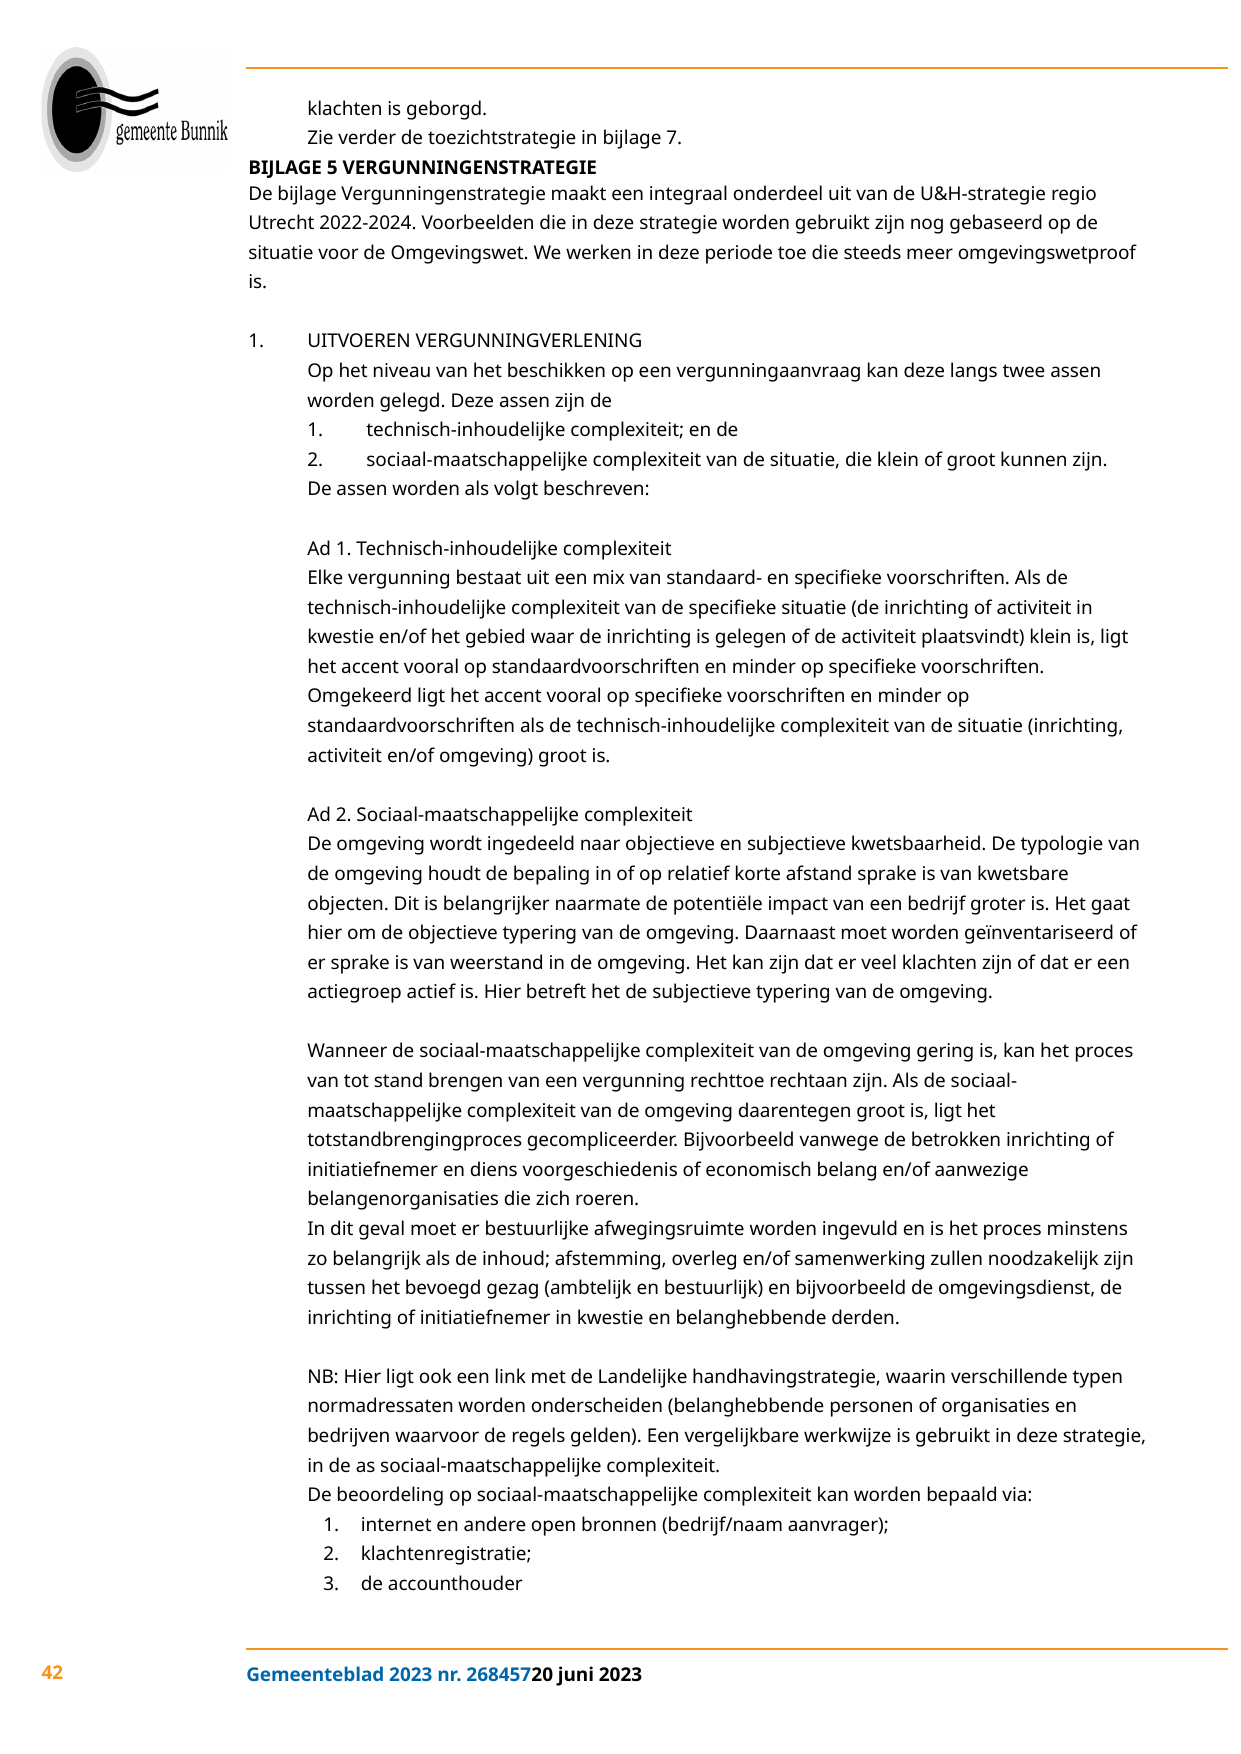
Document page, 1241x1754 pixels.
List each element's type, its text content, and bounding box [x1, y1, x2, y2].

list Ad 1. Technisch-inhoudelijke complexiteit [248, 535, 1152, 560]
list De assen worden als volgt beschreven: [248, 476, 1152, 501]
list NB: Hier ligt ook een link met de Landelijke handhavingstrategie, waarin verschillende typen normadressaten worden onderscheiden (belanghebbende personen of organisaties en bedrijven waarvoor de regels gelden). Een vergelijkbare werkwijze is gebruikt in deze strategie, in de as sociaal-maatschappelijke complexiteit. [248, 1363, 1152, 1477]
list Elke vergunning bestaat uit een mix van standaard- en specifieke voorschriften. Als de technisch-inhoudelijke complexiteit van de specifieke situatie (de inrichting of activiteit in kwestie en/of het gebied waar de inrichting is gelegen of de activiteit plaatsvindt) klein is, ligt het accent vooral op standaardvoorschriften en minder op specifieke voorschriften. Omgekeerd ligt het accent vooral op specifieke voorschriften en minder op standaardvoorschriften als de technisch-inhoudelijke complexiteit van de situatie (inrichting, activiteit en/of omgeving) groot is. [248, 564, 1152, 767]
list In dit geval moet er bestuurlijke afwegingsruimte worden ingevuld en is het proces minstens zo belangrijk als de inhoud; afstemming, overleg en/of samenwerking zullen noodzakelijk zijn tussen het bevoegd gezag (ambtelijk en bestuurlijk) en bijvoorbeeld de omgevingsdienst, de inrichting of initiatiefnemer in kwestie en belanghebbende derden. [248, 1215, 1152, 1329]
list UITVOEREN VERGUNNINGVERLENING [248, 328, 1152, 353]
list Zie verder de toezichtstrategie in bijlage 7. [248, 124, 1152, 150]
list klachtenregistratie; [323, 1541, 1152, 1566]
list sociaal-maatschappelijke complexiteit van de situatie, die klein of groot kunnen zijn. [307, 446, 1152, 472]
list internet en andere open bronnen (bedrijf/naam aanvrager); [323, 1511, 1152, 1537]
list Op het niveau van het beschikken op een vergunningaanvraag kan deze langs twee assen worden gelegd. Deze assen zijn de [248, 357, 1152, 412]
picture [41, 47, 231, 172]
list de accounthouder [323, 1570, 1152, 1596]
list klachten is geborgd. [248, 95, 1152, 121]
list Ad 2. Sociaal-maatschappelijke complexiteit [248, 801, 1152, 827]
list De beoordeling op sociaal-maatschappelijke complexiteit kan worden bepaald via: [248, 1481, 1152, 1507]
list technisch-inhoudelijke complexiteit; en de [307, 416, 1152, 442]
list De omgeving wordt ingedeeld naar objectieve en subjectieve kwetsbaarheid. De typologie van de omgeving houdt de bepaling in of op relatief korte afstand sprake is van kwetsbare objecten. Dit is belangrijker naarmate de potentiële impact van een bedrijf groter is. Het gaat hier om de objectieve typering van de omgeving. Daarnaast moet worden geïnventariseerd of er sprake is van weerstand in de omgeving. Het kan zijn dat er veel klachten zijn of dat er een actiegroep actief is. Hier betreft het de subjectieve typering van de omgeving. [248, 831, 1152, 1004]
text De bijlage Vergunningenstrategie maakt een integraal onderdeel uit van de U&H-strategie regio Utrecht 2022-2024. Voorbeelden die in deze strategie worden gebruikt zijn nog gebaseerd op de situatie voor de Omgevingswet. We werken in deze periode toe die steeds meer omgevingswetproof is. [248, 180, 1152, 294]
list Wanneer de sociaal-maatschappelijke complexiteit van de omgeving gering is, kan het proces van tot stand brengen van een vergunning rechttoe rechtaan zijn. Als de sociaal-maatschappelijke complexiteit van de omgeving daarentegen groot is, ligt het totstandbrengingproces gecompliceerder. Bijvoorbeeld vanwege de betrokken inrichting of initiatiefnemer en diens voorgeschiedenis of economisch belang en/of aanwezige belangenorganisaties die zich roeren. [248, 1038, 1152, 1211]
text BIJLAGE 5 VERGUNNINGENSTRATEGIE [248, 154, 1152, 180]
